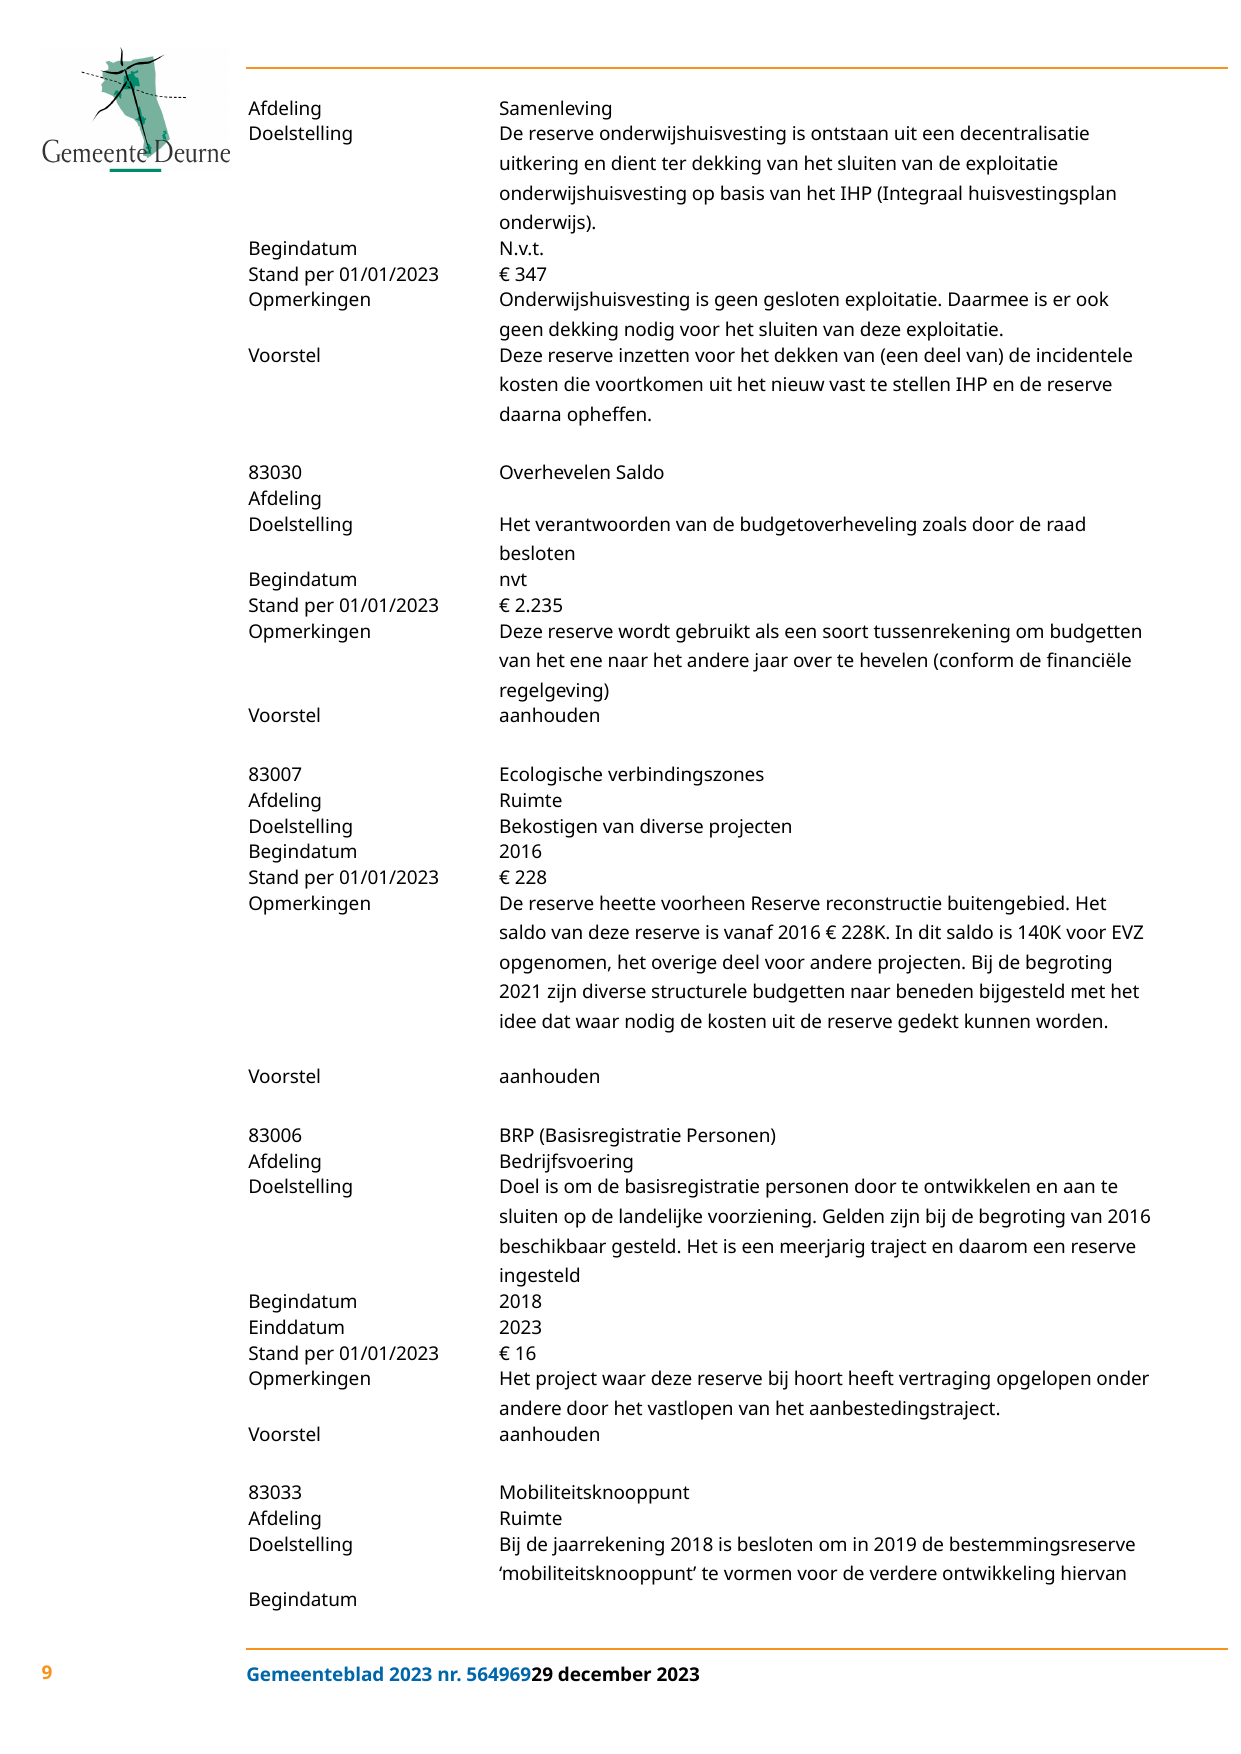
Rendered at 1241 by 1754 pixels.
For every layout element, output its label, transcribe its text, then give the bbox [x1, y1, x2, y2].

table_cell Doelstelling [248, 511, 499, 566]
table_cell Afdeling [248, 1505, 499, 1531]
table_cell [499, 485, 1152, 511]
table_cell Begindatum [248, 839, 499, 864]
table_header Overhevelen Saldo [499, 460, 1152, 485]
table_header 83033 [248, 1479, 499, 1505]
table_header 83007 [248, 761, 499, 787]
table_cell Doelstelling [248, 813, 499, 838]
table_cell Afdeling [248, 787, 499, 813]
table_cell Ruimte [499, 1505, 1152, 1531]
table_cell Voorstel [248, 703, 499, 728]
table_cell Opmerkingen [248, 286, 499, 342]
table_cell Stand per 01/01/2023 [248, 1340, 499, 1365]
table_cell Deze reserve inzetten voor het dekken van (een deel van) de incidentele kosten die voortkomen uit het nieuw vast te stellen IHP en de reserve daarna opheffen. [499, 342, 1152, 427]
picture [41, 47, 231, 172]
table_cell Het project waar deze reserve bij hoort heeft vertraging opgelopen onder andere door het vastlopen van het aanbestedingstraject. [499, 1365, 1152, 1421]
table_cell Opmerkingen [248, 618, 499, 703]
table_cell Voorstel [248, 1421, 499, 1446]
table_cell Voorstel [248, 1064, 499, 1089]
table_cell 2016 [499, 839, 1152, 864]
table_cell Begindatum [248, 566, 499, 592]
table_cell Samenleving [499, 95, 1152, 121]
table_cell Doelstelling [248, 1531, 499, 1586]
table_cell Ruimte [499, 787, 1152, 813]
table_cell aanhouden [499, 1064, 1152, 1089]
table_cell Doelstelling [248, 121, 499, 235]
table_cell Bedrijfsvoering [499, 1148, 1152, 1174]
table_cell Einddatum [248, 1314, 499, 1340]
table_cell Opmerkingen [248, 890, 499, 1064]
table_cell aanhouden [499, 1421, 1152, 1446]
table_cell N.v.t. [499, 235, 1152, 261]
table_cell € 228 [499, 864, 1152, 890]
table_cell Opmerkingen [248, 1365, 499, 1421]
table_cell € 2.235 [499, 592, 1152, 618]
table_cell € 347 [499, 261, 1152, 286]
table_cell Bekostigen van diverse projecten [499, 813, 1152, 838]
table_cell Afdeling [248, 95, 499, 121]
table_cell Stand per 01/01/2023 [248, 261, 499, 286]
table_cell Onderwijshuisvesting is geen gesloten exploitatie. Daarmee is er ook geen dekking nodig voor het sluiten van deze exploitatie. [499, 286, 1152, 342]
table_cell Doel is om de basisregistratie personen door te ontwikkelen en aan te sluiten op de landelijke voorziening. Gelden zijn bij de begroting van 2016 beschikbaar gesteld. Het is een meerjarig traject en daarom een reserve ingesteld [499, 1174, 1152, 1288]
table_cell aanhouden [499, 703, 1152, 728]
table_header Mobiliteitsknooppunt [499, 1479, 1152, 1505]
table_cell De reserve heette voorheen Reserve reconstructie buitengebied. Het saldo van deze reserve is vanaf 2016 € 228K. In dit saldo is 140K voor EVZ opgenomen, het overige deel voor andere projecten. Bij de begroting 2021 zijn diverse structurele budgetten naar beneden bijgesteld met het idee dat waar nodig de kosten uit de reserve gedekt kunnen worden. [499, 890, 1152, 1064]
table_cell nvt [499, 566, 1152, 592]
table_cell De reserve onderwijshuisvesting is ontstaan uit een decentralisatie uitkering en dient ter dekking van het sluiten van de exploitatie onderwijshuisvesting op basis van het IHP (Integraal huisvestingsplan onderwijs). [499, 121, 1152, 235]
table_header 83030 [248, 460, 499, 485]
table_cell Begindatum [248, 1288, 499, 1314]
table_cell 2023 [499, 1314, 1152, 1340]
table_cell Voorstel [248, 342, 499, 427]
table_cell Begindatum [248, 1586, 499, 1612]
table_header 83006 [248, 1122, 499, 1148]
table_cell Doelstelling [248, 1174, 499, 1288]
table_cell Bij de jaarrekening 2018 is besloten om in 2019 de bestemmingsreserve ‘mobiliteitsknooppunt’ te vormen voor de verdere ontwikkeling hiervan [499, 1531, 1152, 1586]
table_header BRP (Basisregistratie Personen) [499, 1122, 1152, 1148]
table_cell 2018 [499, 1288, 1152, 1314]
table_cell Afdeling [248, 485, 499, 511]
table_cell [499, 1586, 1152, 1612]
table_cell Begindatum [248, 235, 499, 261]
table_cell Afdeling [248, 1148, 499, 1174]
table_header Ecologische verbindingszones [499, 761, 1152, 787]
table_cell Stand per 01/01/2023 [248, 864, 499, 890]
table_cell Deze reserve wordt gebruikt als een soort tussenrekening om budgetten van het ene naar het andere jaar over te hevelen (conform de financiële regelgeving) [499, 618, 1152, 703]
table_cell € 16 [499, 1340, 1152, 1365]
table_cell Het verantwoorden van de budgetoverheveling zoals door de raad besloten [499, 511, 1152, 566]
table_cell Stand per 01/01/2023 [248, 592, 499, 618]
